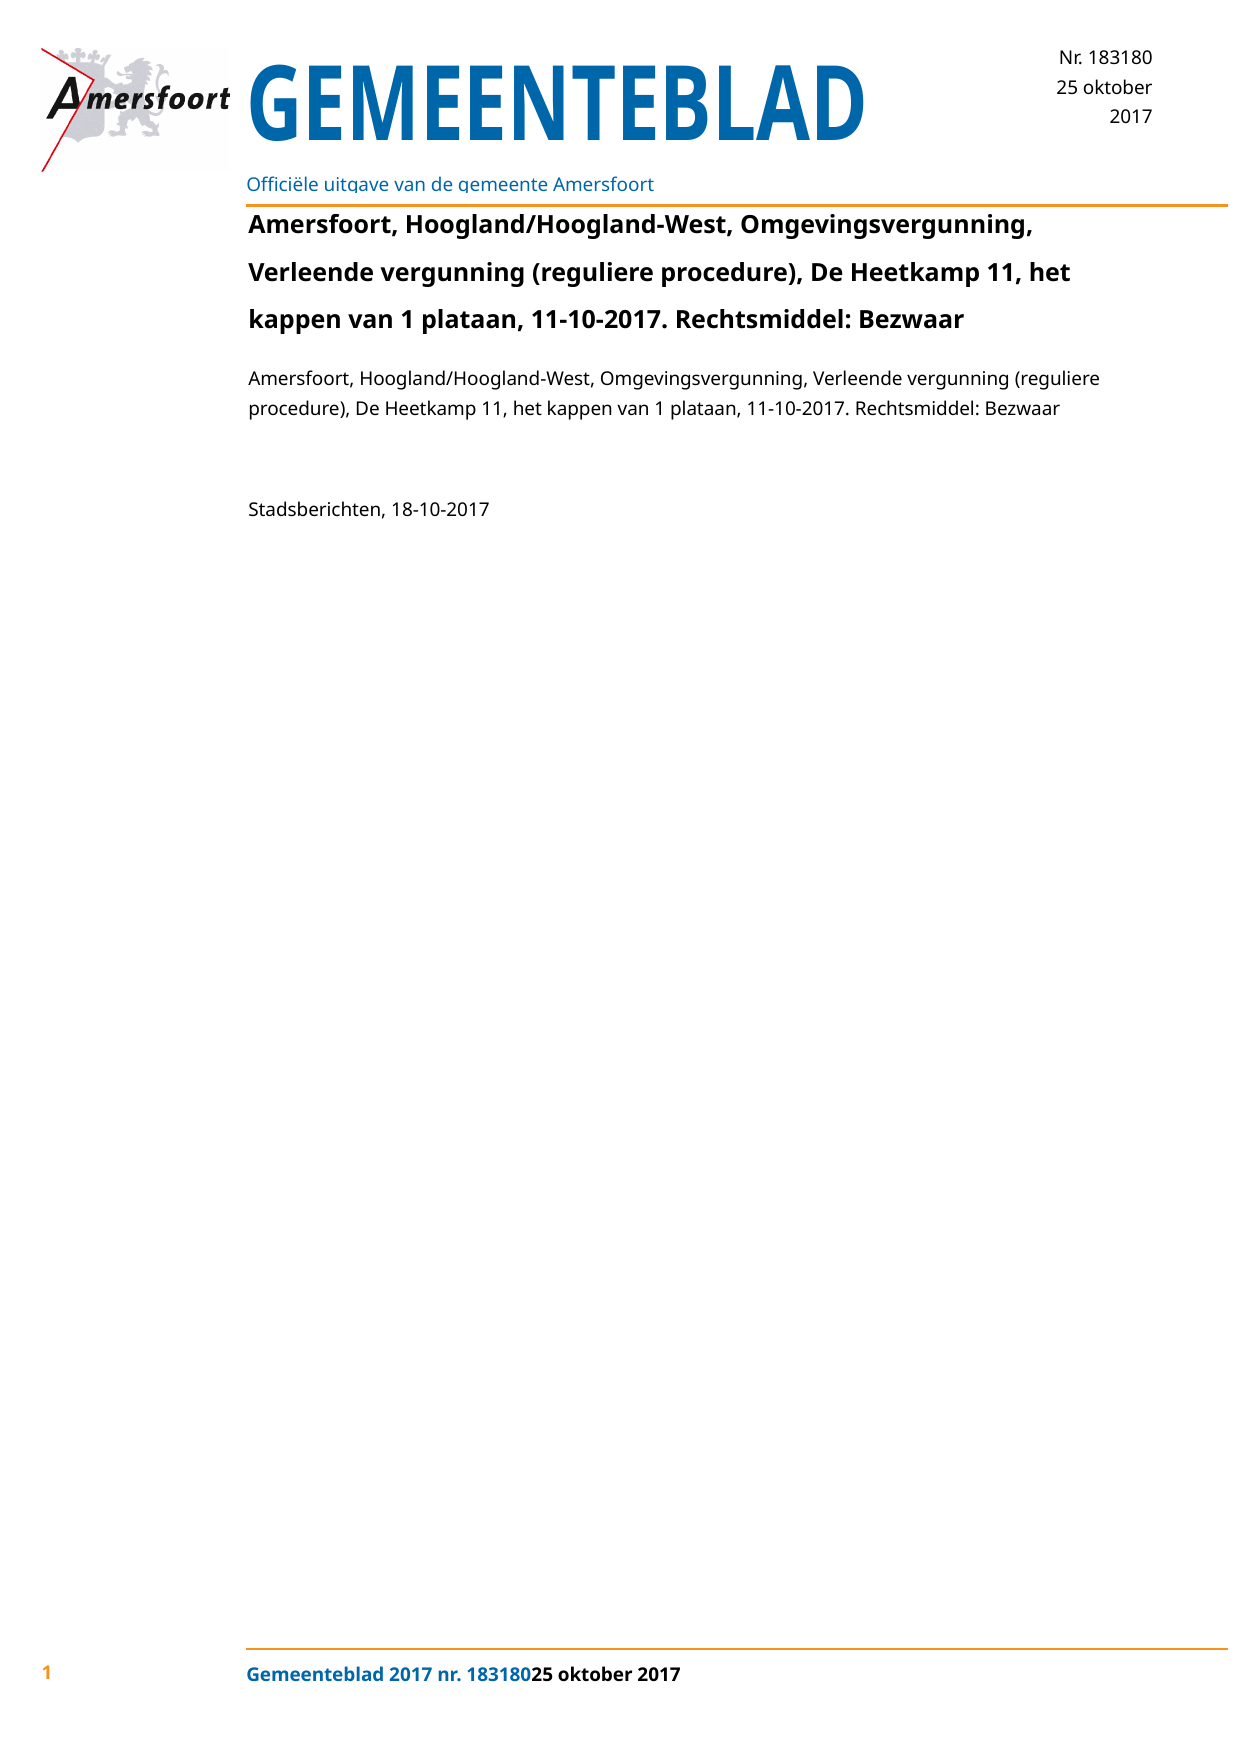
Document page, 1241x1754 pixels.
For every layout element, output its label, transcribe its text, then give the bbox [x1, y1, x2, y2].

picture [41, 47, 231, 172]
text Amersfoort, Hoogland/Hoogland-West, Omgevingsvergunning, Verleende vergunning (reguliere procedure), De Heetkamp 11, het kappen van 1 plataan, 11-10-2017. Rechtsmiddel: Bezwaar [248, 207, 1152, 336]
text Amersfoort, Hoogland/Hoogland-West, Omgevingsvergunning, Verleende vergunning (reguliere procedure), De Heetkamp 11, het kappen van 1 plataan, 11-10-2017. Rechtsmiddel: Bezwaar [248, 366, 1152, 421]
text Stadsberichten, 18-10-2017 [248, 496, 1152, 522]
